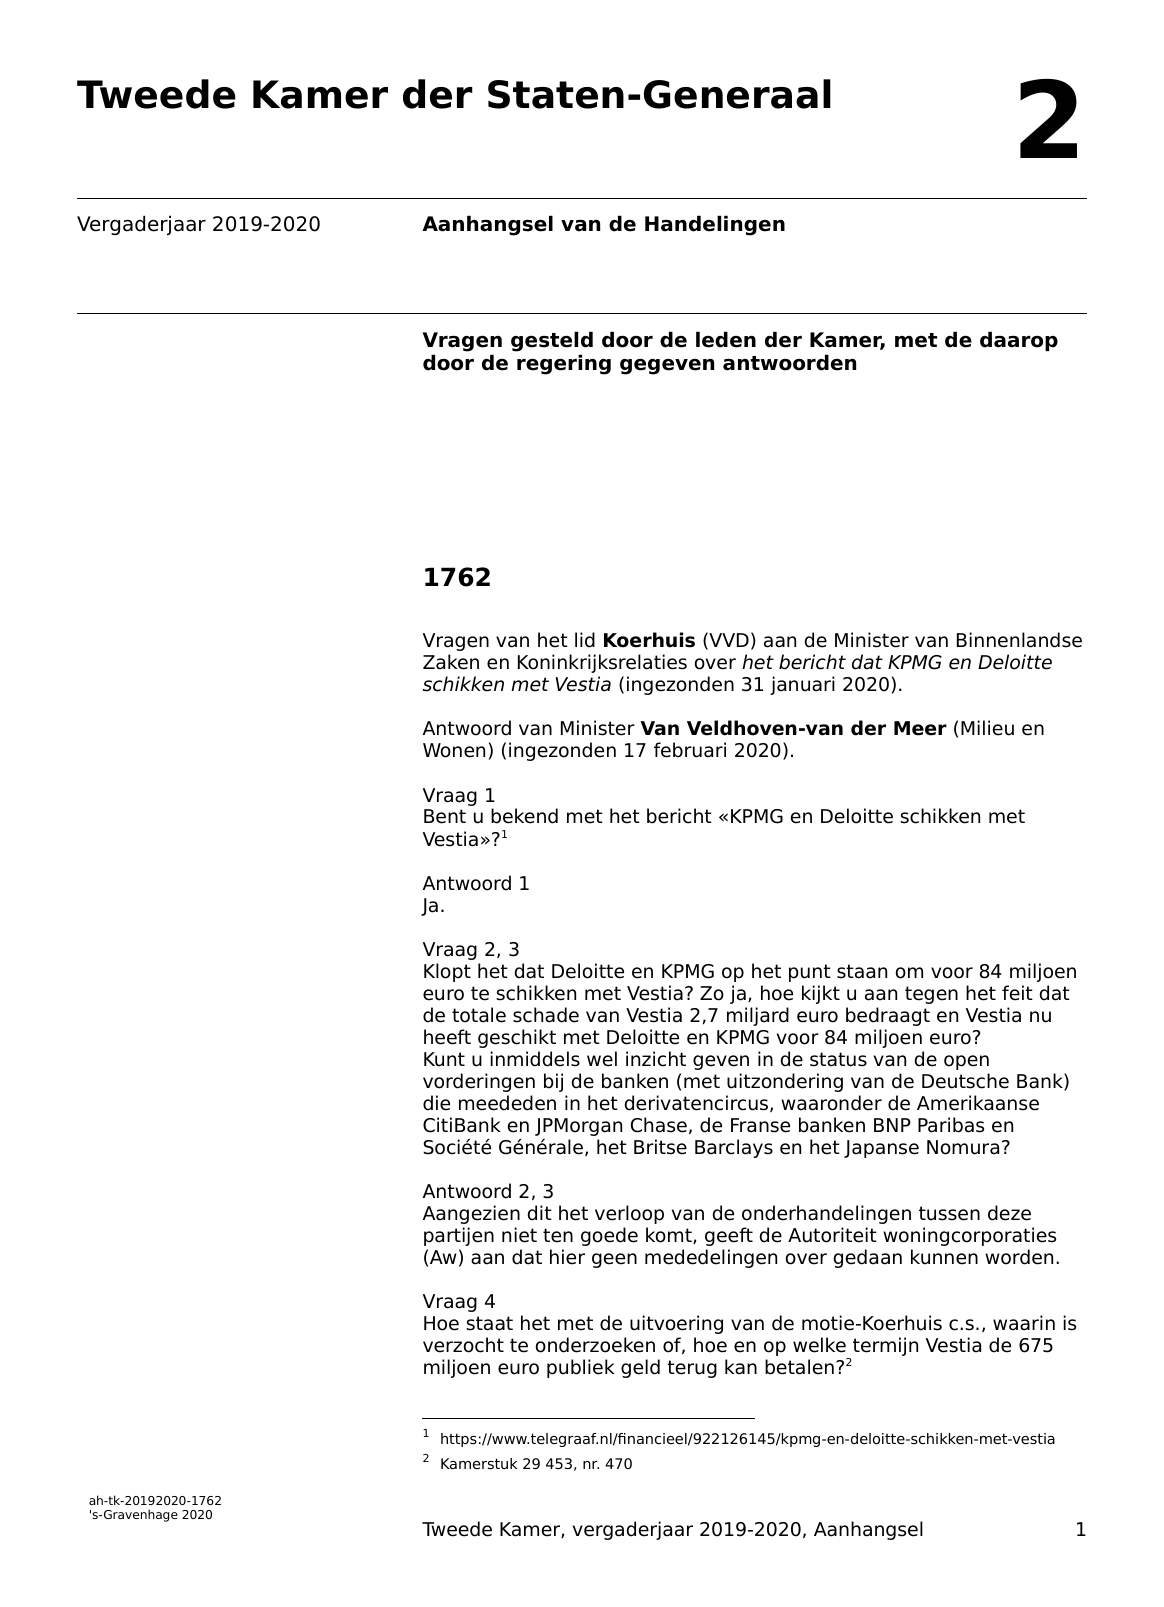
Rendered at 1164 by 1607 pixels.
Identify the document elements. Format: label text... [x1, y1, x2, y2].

text https://www.telegraaf.nl/financieel/922126145/kpmg-en-deloitte-schikken-met-vestia [422, 1427, 1087, 1449]
text Antwoord 2, 3 [422, 1181, 1087, 1203]
text 's-Gravenhage 2020 [88, 1508, 323, 1522]
table_cell [77, 314, 422, 375]
text Kunt u inmiddels wel inzicht geven in de status van de open vorderingen bij de banken (met uitzondering van de Deutsche Bank) die meededen in het derivatencircus, waaronder de Amerikaanse CitiBank en JPMorgan Chase, de Franse banken BNP Paribas en Société Générale, het Britse Barclays en het Japanse Nomura? [422, 1049, 1087, 1158]
table_header Tweede Kamer der Staten-Generaal [77, 59, 886, 198]
table_cell Aanhangsel van de Handelingen [422, 199, 1087, 313]
text Ja. [422, 894, 1087, 917]
table_cell Vragen gesteld door de leden der Kamer, met de daarop door de regering gegeven antwoorden [422, 314, 1087, 375]
text Antwoord 1 [422, 873, 1087, 894]
text Kamerstuk 29 453, nr. 470 [422, 1452, 1087, 1474]
text Klopt het dat Deloitte en KPMG op het punt staan om voor 84 miljoen euro te schikken met Vestia? Zo ja, hoe kijkt u aan tegen het feit dat de totale schade van Vestia 2,7 miljard euro bedraagt en Vestia nu heeft geschikt met Deloitte en KPMG voor 84 miljoen euro? [422, 961, 1087, 1049]
text 1762 [422, 563, 1087, 592]
text Vraag 1 [422, 784, 1087, 806]
text Hoe staat het met de uitvoering van de motie-Koerhuis c.s., waarin is verzocht te onderzoeken of, hoe en op welke termijn Vestia de 675 miljoen euro publiek geld terug kan betalen? [422, 1313, 1087, 1379]
text Bent u bekend met het bericht «KPMG en Deloitte schikken met Vestia»? [422, 806, 1087, 850]
text Antwoord van Minister Van Veldhoven-van der Meer (Milieu en Wonen) (ingezonden 17 februari 2020). [422, 718, 1087, 762]
text Vraag 2, 3 [422, 939, 1087, 961]
table_cell Vergaderjaar 2019-2020 [77, 199, 422, 313]
text ah-tk-20192020-1762 [88, 1494, 323, 1508]
text Vraag 4 [422, 1291, 1087, 1313]
text Aangezien dit het verloop van de onderhandelingen tussen deze partijen niet ten goede komt, geeft de Autoriteit woningcorporaties (Aw) aan dat hier geen mededelingen over gedaan kunnen worden. [422, 1203, 1087, 1269]
table_header 2 [886, 59, 1087, 198]
text Vragen van het lid Koerhuis (VVD) aan de Minister van Binnenlandse Zaken en Koninkrijksrelaties over het bericht dat KPMG en Deloitte schikken met Vestia (ingezonden 31 januari 2020). [422, 630, 1087, 696]
